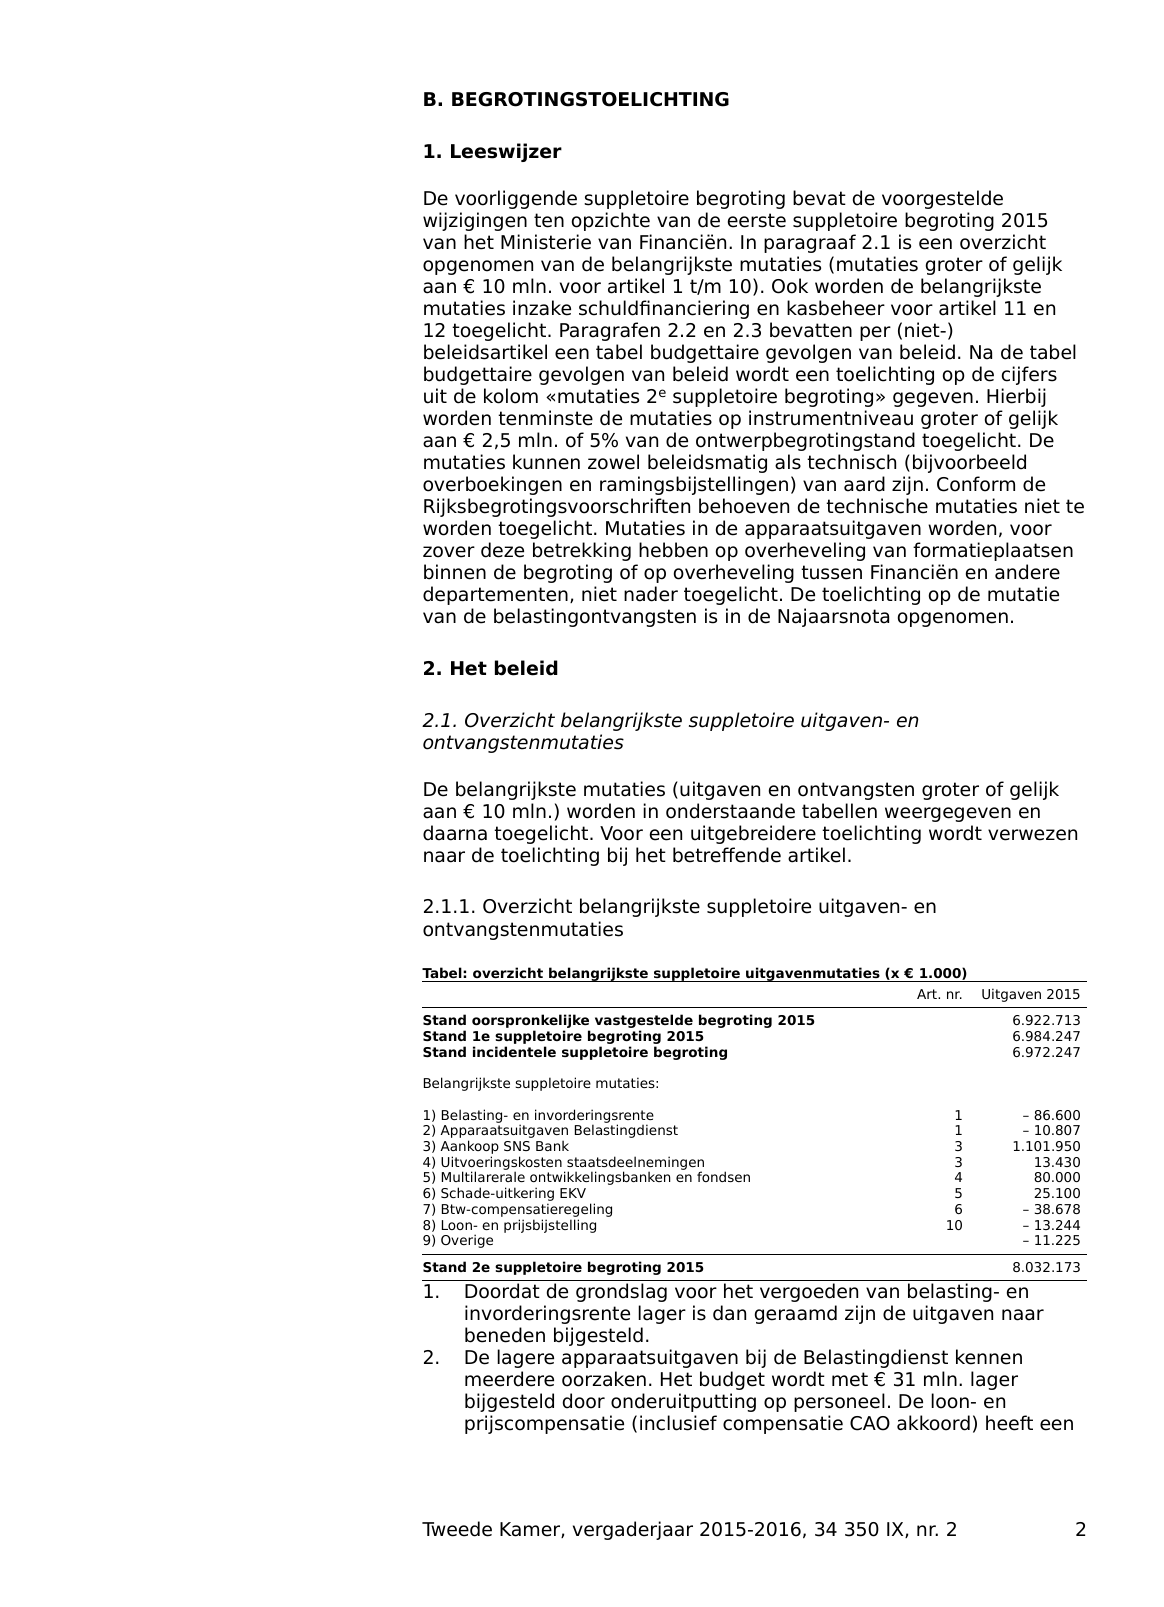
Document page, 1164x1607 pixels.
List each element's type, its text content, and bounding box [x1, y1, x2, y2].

table_cell 4 [850, 1170, 968, 1186]
subtitle 2. Het beleid [422, 658, 1087, 679]
table_cell [850, 1255, 968, 1280]
table_cell – 10.807 [969, 1123, 1087, 1139]
table_cell 3 [850, 1139, 968, 1154]
table_cell 2) Apparaatsuitgaven Belastingdienst [422, 1123, 850, 1139]
table_cell [850, 1060, 968, 1076]
table_cell – 13.244 [969, 1218, 1087, 1233]
table_cell [422, 1060, 850, 1076]
table_cell 5) Multilarerale ontwikkelingsbanken en fondsen [422, 1170, 850, 1186]
text 1. Doordat de grondslag voor het vergoeden van belasting- en invorderingsrente lager is dan geraamd zijn de uitgaven naar beneden bijgesteld. [422, 1281, 1087, 1347]
table_cell Belangrijkste suppletoire mutaties: [422, 1076, 850, 1092]
table_cell [850, 1008, 968, 1029]
table_cell Stand 2e suppletoire begroting 2015 [422, 1255, 850, 1280]
table_cell 8) Loon- en prijsbijstelling [422, 1218, 850, 1233]
table_cell [850, 1092, 968, 1107]
table_cell [850, 1076, 968, 1092]
table_cell 25.100 [969, 1186, 1087, 1202]
table_cell Art. nr. [850, 982, 968, 1007]
table_cell 9) Overige [422, 1233, 850, 1254]
table_cell 10 [850, 1218, 968, 1233]
table_cell 1) Belasting- en invorderingsrente [422, 1108, 850, 1123]
table_cell [422, 1092, 850, 1107]
table_cell – 38.678 [969, 1202, 1087, 1217]
table_cell [850, 1233, 968, 1254]
table_cell [969, 1076, 1087, 1092]
table_cell [969, 1092, 1087, 1107]
table_cell 6.922.713 [969, 1008, 1087, 1029]
table_header Tabel: overzicht belangrijkste suppletoire uitgavenmutaties (x € 1.000) [422, 965, 1087, 981]
subtitle 2.1.1. Overzicht belangrijkste suppletoire uitgaven- en ontvangstenmutaties [422, 896, 1087, 940]
table_cell 3) Aankoop SNS Bank [422, 1139, 850, 1154]
table_cell 13.430 [969, 1155, 1087, 1170]
table_cell [422, 982, 850, 1007]
table_cell 6 [850, 1202, 968, 1217]
table_cell 8.032.173 [969, 1255, 1087, 1280]
table_cell [850, 1045, 968, 1060]
table_cell 6) Schade-uitkering EKV [422, 1186, 850, 1202]
table_cell – 11.225 [969, 1233, 1087, 1254]
table_cell 80.000 [969, 1170, 1087, 1186]
text De belangrijkste mutaties (uitgaven en ontvangsten groter of gelijk aan € 10 mln.) worden in onderstaande tabellen weergegeven en daarna toegelicht. Voor een uitgebreidere toelichting wordt verwezen naar de toelichting bij het betreffende artikel. [422, 778, 1087, 866]
subtitle 1. Leeswijzer [422, 141, 1087, 163]
table_cell – 86.600 [969, 1108, 1087, 1123]
table_cell 1.101.950 [969, 1139, 1087, 1154]
table_cell 1 [850, 1123, 968, 1139]
table_cell Uitgaven 2015 [969, 982, 1087, 1007]
table_cell Stand oorspronkelijke vastgestelde begroting 2015 [422, 1008, 850, 1029]
table_cell [850, 1029, 968, 1044]
table_cell 1 [850, 1108, 968, 1123]
table_cell 6.972.247 [969, 1045, 1087, 1060]
table_cell [969, 1060, 1087, 1076]
table_cell Stand incidentele suppletoire begroting [422, 1045, 850, 1060]
table_cell 6.984.247 [969, 1029, 1087, 1044]
subtitle 2.1. Overzicht belangrijkste suppletoire uitgaven- en ontvangstenmutaties [422, 709, 1087, 753]
text 2. De lagere apparaatsuitgaven bij de Belastingdienst kennen meerdere oorzaken. Het budget wordt met € 31 mln. lager bijgesteld door onderuitputting op personeel. De loon- en prijscompensatie (inclusief compensatie CAO akkoord) heeft een [422, 1347, 1087, 1435]
table_cell 3 [850, 1155, 968, 1170]
table_cell 7) Btw-compensatieregeling [422, 1202, 850, 1217]
table_cell 4) Uitvoeringskosten staatsdeelnemingen [422, 1155, 850, 1170]
table_cell Stand 1e suppletoire begroting 2015 [422, 1029, 850, 1044]
subtitle B. BEGROTINGSTOELICHTING [422, 89, 1087, 111]
text De voorliggende suppletoire begroting bevat de voorgestelde wijzigingen ten opzichte van de eerste suppletoire begroting 2015 van het Ministerie van Financiën. In paragraaf 2.1 is een overzicht opgenomen van de belangrijkste mutaties (mutaties groter of gelijk aan € 10 mln. voor artikel 1 t/m 10). Ook worden de belangrijkste mutaties inzake schuldfinanciering en kasbeheer voor artikel 11 en 12 toegelicht. Paragrafen 2.2 en 2.3 bevatten per (niet-) beleidsartikel een tabel budgettaire gevolgen van beleid. Na de tabel budgettaire gevolgen van beleid wordt een toelichting op de cijfers uit de kolom «mutaties 2e suppletoire begroting» gegeven. Hierbij worden tenminste de mutaties op instrumentniveau groter of gelijk aan € 2,5 mln. of 5% van de ontwerpbegrotingstand toegelicht. De mutaties kunnen zowel beleidsmatig als technisch (bijvoorbeeld overboekingen en ramingsbijstellingen) van aard zijn. Conform de Rijksbegrotingsvoorschriften behoeven de technische mutaties niet te worden toegelicht. Mutaties in de apparaatsuitgaven worden, voor zover deze betrekking hebben op overheveling van formatieplaatsen binnen de begroting of op overheveling tussen Financiën en andere departementen, niet nader toegelicht. De toelichting op de mutatie van de belastingontvangsten is in de Najaarsnota opgenomen. [422, 188, 1087, 628]
table_cell 5 [850, 1186, 968, 1202]
